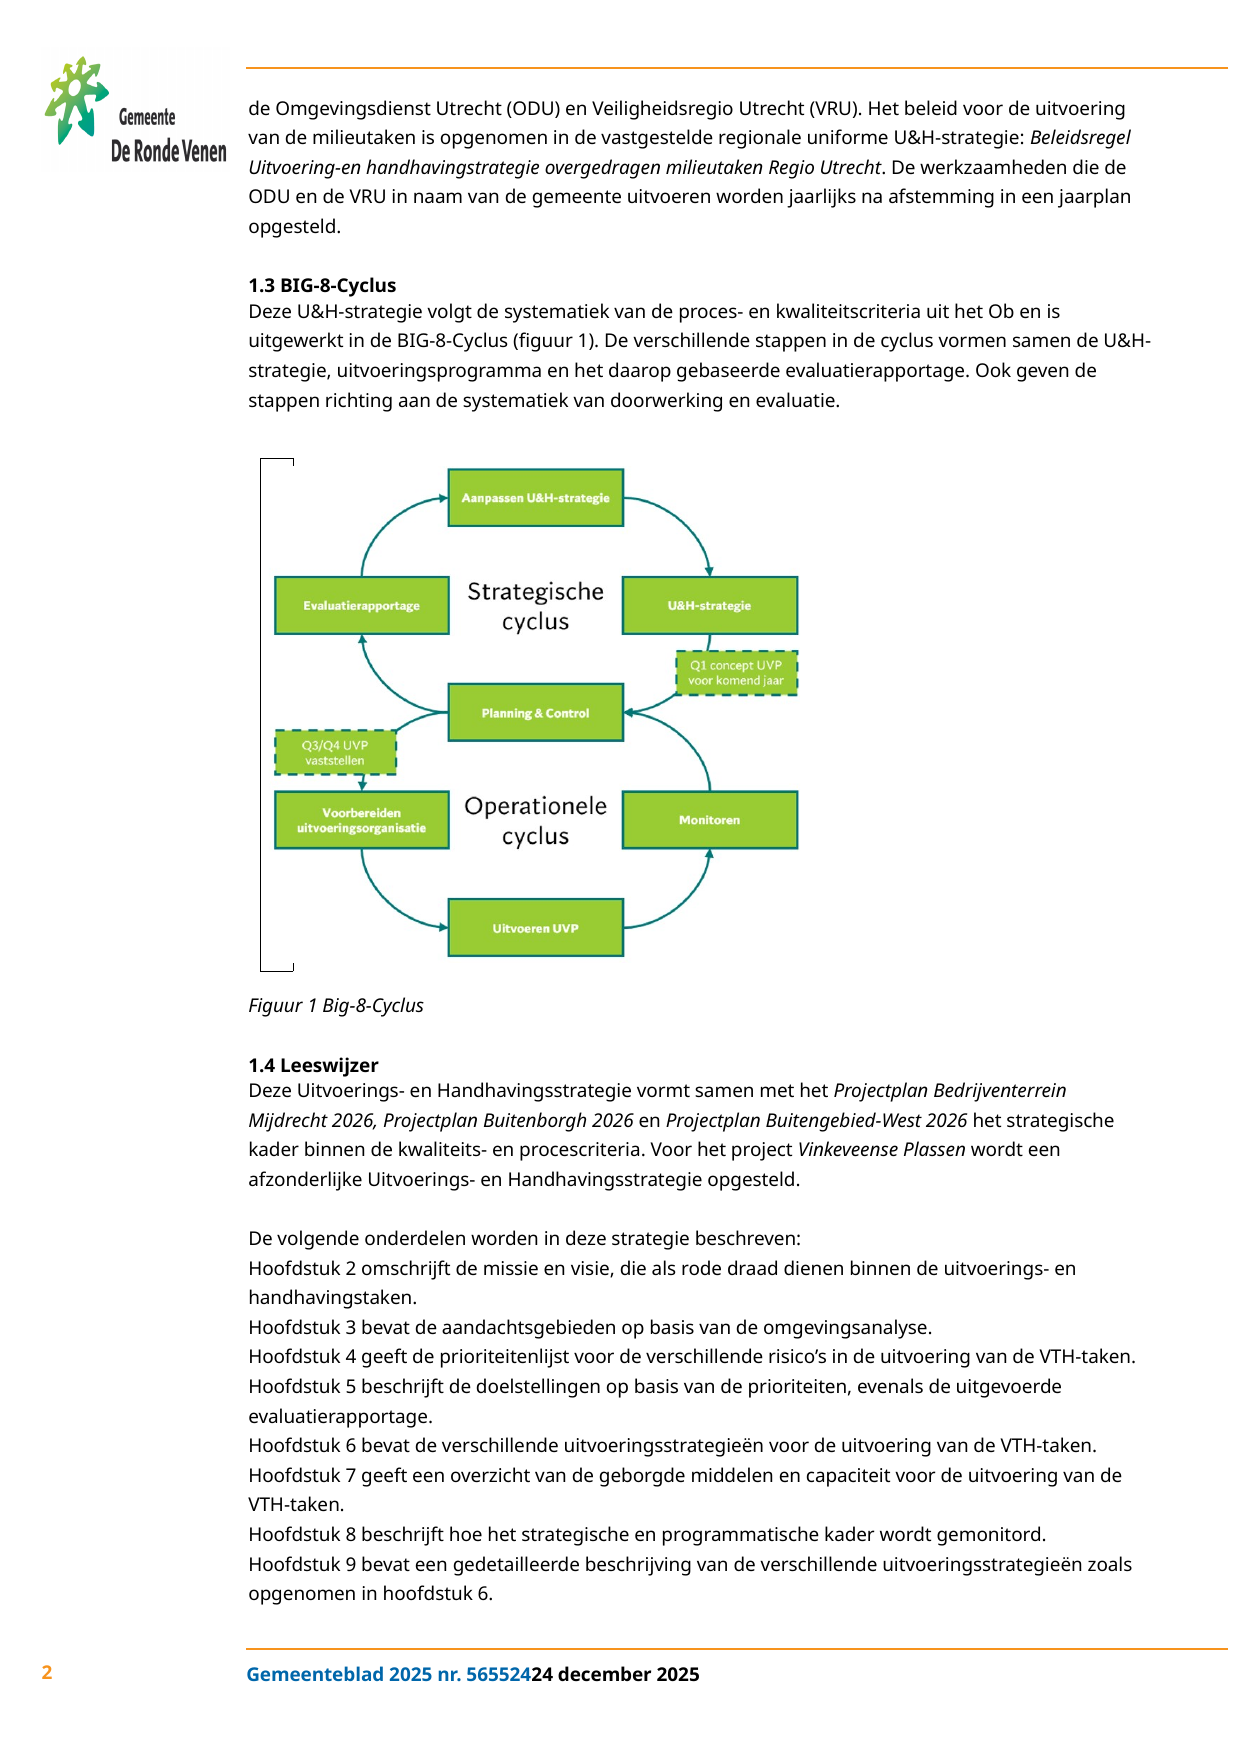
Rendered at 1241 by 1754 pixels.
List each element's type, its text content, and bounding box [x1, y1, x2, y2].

text Hoofdstuk 4 geeft de prioriteitenlijst voor de verschillende risico’s in de uitvoering van de VTH-taken. [248, 1344, 1152, 1369]
text Hoofdstuk 3 bevat de aandachtsgebieden op basis van de omgevingsanalyse. [248, 1314, 1152, 1340]
text 1.3 BIG-8-Cyclus [248, 272, 1152, 298]
text Figuur 1 Big-8-Cyclus [248, 993, 1152, 1018]
text Deze U&H-strategie volgt de systematiek van de proces- en kwaliteitscriteria uit het Ob en is uitgewerkt in de BIG-8-Cyclus (figuur 1). De verschillende stappen in de cyclus vormen samen de U&H-strategie, uitvoeringsprogramma en het daarop gebaseerde evaluatierapportage. Ook geven de stappen richting aan de systematiek van doorwerking en evaluatie. [248, 298, 1152, 412]
text Hoofdstuk 2 omschrijft de missie en visie, die als rode draad dienen binnen de uitvoerings- en handhavingstaken. [248, 1255, 1152, 1310]
picture [41, 47, 231, 172]
picture [268, 466, 801, 963]
text De volgende onderdelen worden in deze strategie beschreven: [248, 1225, 1152, 1251]
text de Omgevingsdienst Utrecht (ODU) en Veiligheidsregio Utrecht (VRU). Het beleid voor de uitvoering van de milieutaken is opgenomen in de vastgestelde regionale uniforme U&H-strategie: Beleidsregel Uitvoering-en handhavingstrategie overgedragen milieutaken Regio Utrecht. De werkzaamheden die de ODU en de VRU in naam van de gemeente uitvoeren worden jaarlijks na afstemming in een jaarplan opgesteld. [248, 95, 1152, 239]
text Hoofdstuk 7 geeft een overzicht van de geborgde middelen en capaciteit voor de uitvoering van de VTH-taken. [248, 1462, 1152, 1517]
text Hoofdstuk 5 beschrijft de doelstellingen op basis van de prioriteiten, evenals de uitgevoerde evaluatierapportage. [248, 1373, 1152, 1429]
text Hoofdstuk 8 beschrijft hoe het strategische en programmatische kader wordt gemonitord. [248, 1521, 1152, 1547]
text Hoofdstuk 6 bevat de verschillende uitvoeringsstrategieën voor de uitvoering van de VTH-taken. [248, 1432, 1152, 1458]
text Deze Uitvoerings- en Handhavingsstrategie vormt samen met het Projectplan Bedrijventerrein Mijdrecht 2026, Projectplan Buitenborgh 2026 en Projectplan Buitengebied-West 2026 het strategische kader binnen de kwaliteits- en procescriteria. Voor het project Vinkeveense Plassen wordt een afzonderlijke Uitvoerings- en Handhavingsstrategie opgesteld. [248, 1077, 1152, 1192]
text 1.4 Leeswijzer [248, 1052, 1152, 1077]
text Hoofdstuk 9 bevat een gedetailleerde beschrijving van de verschillende uitvoeringsstrategieën zoals opgenomen in hoofdstuk 6. [248, 1551, 1152, 1606]
